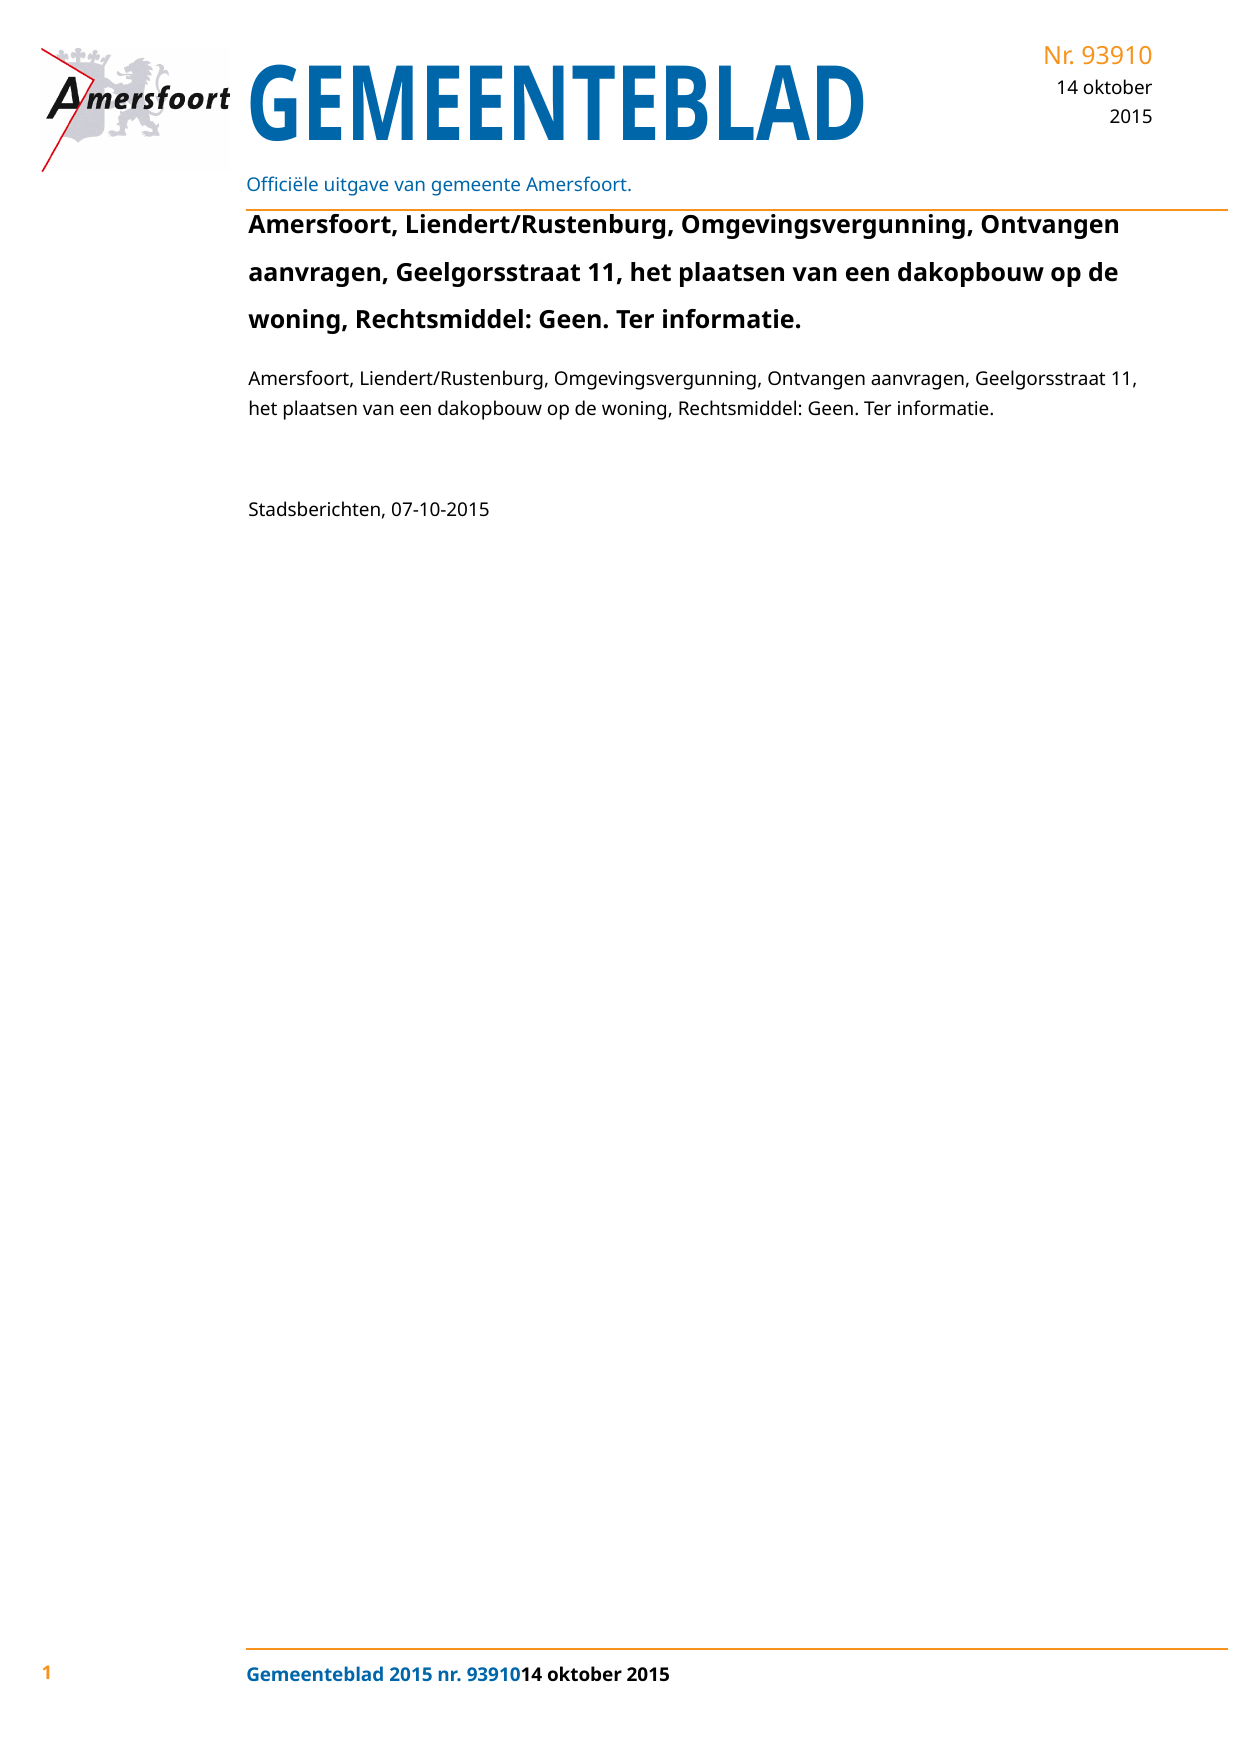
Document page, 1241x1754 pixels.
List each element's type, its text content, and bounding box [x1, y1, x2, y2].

text Amersfoort, Liendert/Rustenburg, Omgevingsvergunning, Ontvangen aanvragen, Geelgorsstraat 11, het plaatsen van een dakopbouw op de woning, Rechtsmiddel: Geen. Ter informatie. [248, 211, 1152, 336]
picture [41, 47, 231, 172]
text Amersfoort, Liendert/Rustenburg, Omgevingsvergunning, Ontvangen aanvragen, Geelgorsstraat 11, het plaatsen van een dakopbouw op de woning, Rechtsmiddel: Geen. Ter informatie. [248, 366, 1152, 421]
text Stadsberichten, 07-10-2015 [248, 496, 1152, 522]
